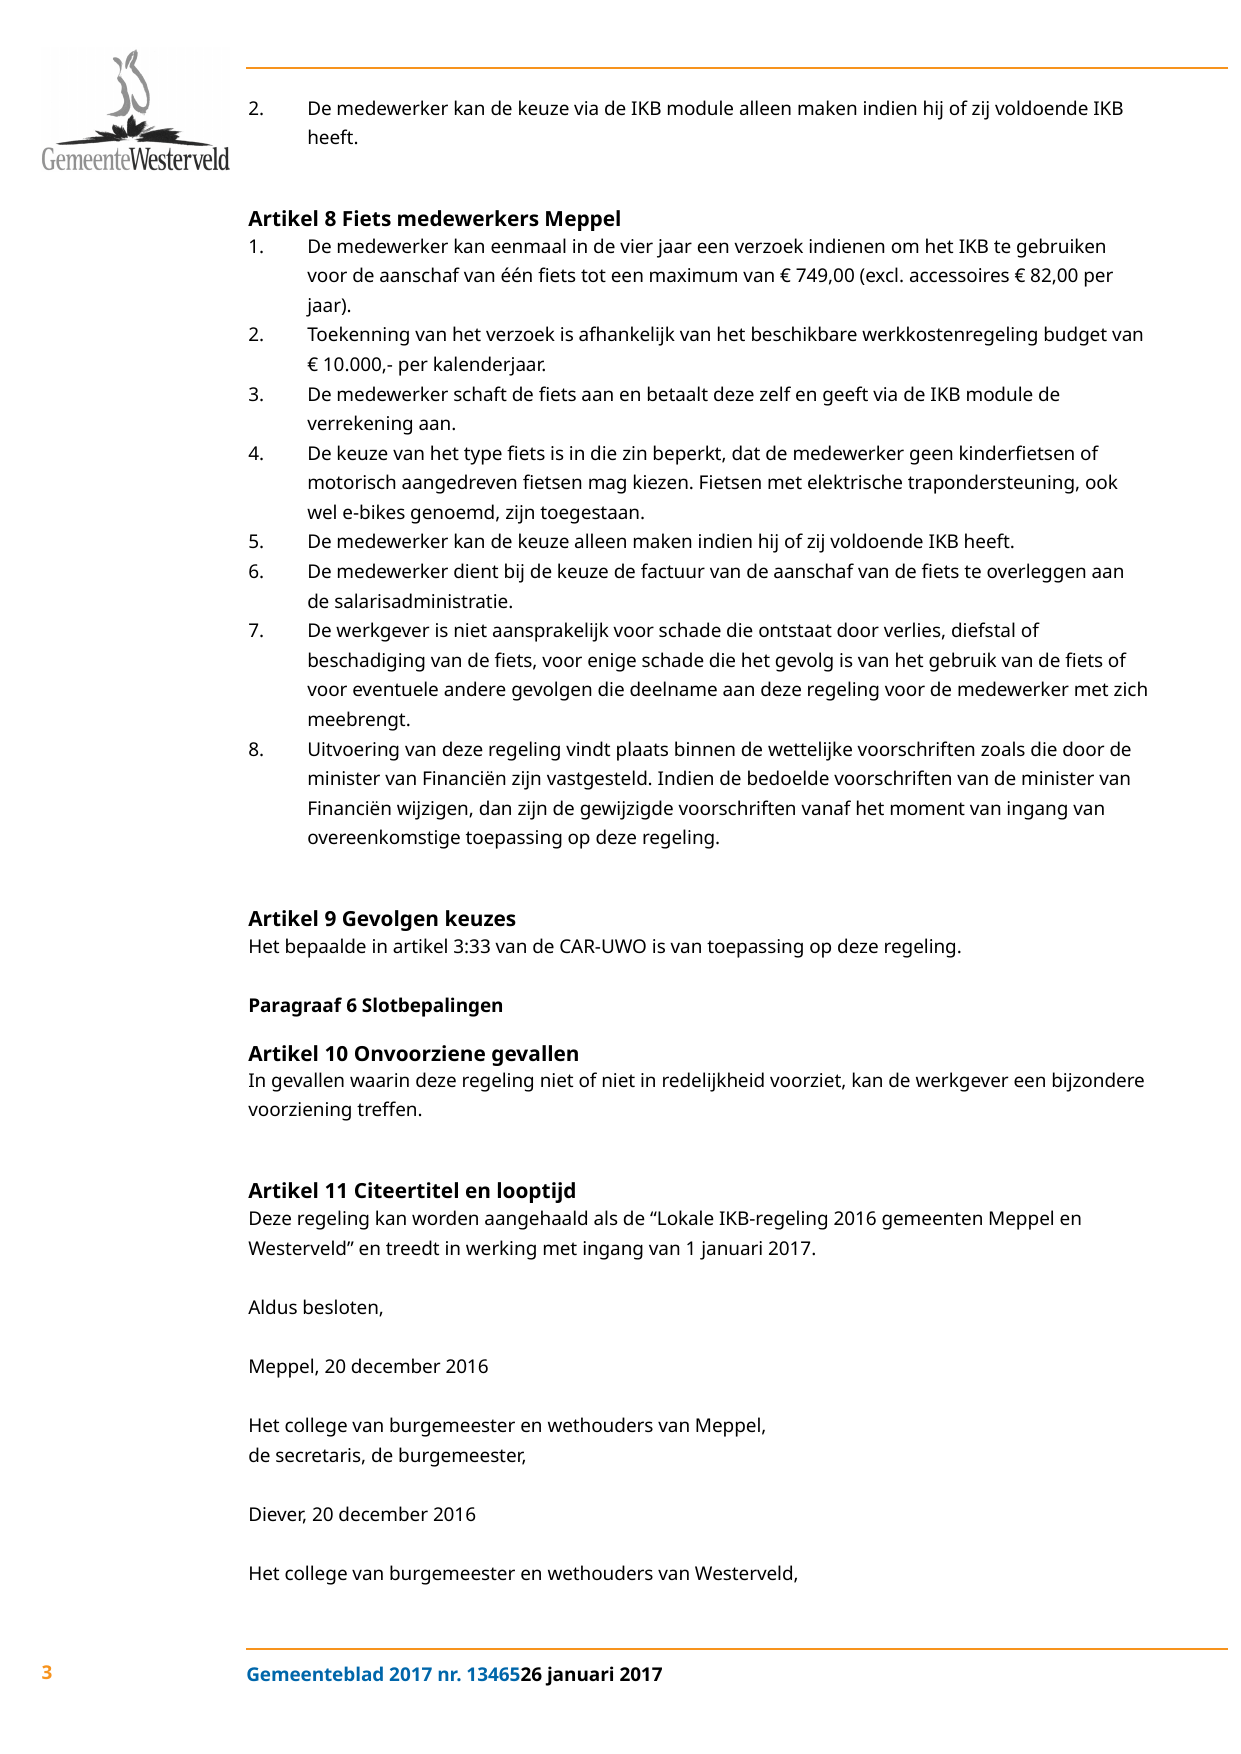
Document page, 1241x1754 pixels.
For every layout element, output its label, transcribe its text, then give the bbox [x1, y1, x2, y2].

text Artikel 8 Fiets medewerkers Meppel [248, 204, 1152, 233]
text Diever, 20 december 2016 [248, 1501, 1152, 1527]
list De medewerker kan de keuze via de IKB module alleen maken indien hij of zij voldoende IKB heeft. [248, 95, 1152, 150]
text Aldus besloten, [248, 1294, 1152, 1319]
text In gevallen waarin deze regeling niet of niet in redelijkheid voorziet, kan de werkgever een bijzondere voorziening treffen. [248, 1067, 1152, 1122]
text Artikel 9 Gevolgen keuzes [248, 904, 1152, 933]
list De medewerker kan de keuze alleen maken indien hij of zij voldoende IKB heeft. [248, 529, 1152, 554]
text de secretaris, de burgemeester, [248, 1442, 1152, 1467]
picture [41, 47, 231, 172]
list De werkgever is niet aansprakelijk voor schade die ontstaat door verlies, diefstal of beschadiging van de fiets, voor enige schade die het gevolg is van het gebruik van de fiets of voor eventuele andere gevolgen die deelname aan deze regeling voor de medewerker met zich meebrengt. [248, 617, 1152, 732]
text Deze regeling kan worden aangehaald als de “Lokale IKB-regeling 2016 gemeenten Meppel en Westerveld” en treedt in werking met ingang van 1 januari 2017. [248, 1205, 1152, 1260]
text Het college van burgemeester en wethouders van Westerveld, [248, 1560, 1152, 1586]
text Artikel 10 Onvoorziene gevallen [248, 1039, 1152, 1067]
list Uitvoering van deze regeling vindt plaats binnen de wettelijke voorschriften zoals die door de minister van Financiën zijn vastgesteld. Indien de bedoelde voorschriften van de minister van Financiën wijzigen, dan zijn de gewijzigde voorschriften vanaf het moment van ingang van overeenkomstige toepassing op deze regeling. [248, 736, 1152, 850]
list De medewerker schaft de fiets aan en betaalt deze zelf en geeft via de IKB module de verrekening aan. [248, 381, 1152, 436]
list De keuze van het type fiets is in die zin beperkt, dat de medewerker geen kinderfietsen of motorisch aangedreven fietsen mag kiezen. Fietsen met elektrische trapondersteuning, ook wel e-bikes genoemd, zijn toegestaan. [248, 440, 1152, 525]
list De medewerker kan eenmaal in de vier jaar een verzoek indienen om het IKB te gebruiken voor de aanschaf van één fiets tot een maximum van € 749,00 (excl. accessoires € 82,00 per jaar). [248, 233, 1152, 318]
list De medewerker dient bij de keuze de factuur van de aanschaf van de fiets te overleggen aan de salarisadministratie. [248, 558, 1152, 613]
text Meppel, 20 december 2016 [248, 1353, 1152, 1379]
text Het college van burgemeester en wethouders van Meppel, [248, 1412, 1152, 1438]
text Paragraaf 6 Slotbepalingen [248, 992, 1152, 1018]
list Toekenning van het verzoek is afhankelijk van het beschikbare werkkostenregeling budget van € 10.000,- per kalenderjaar. [248, 322, 1152, 377]
text Artikel 11 Citeertitel en looptijd [248, 1177, 1152, 1205]
text Het bepaalde in artikel 3:33 van de CAR-UWO is van toepassing op deze regeling. [248, 933, 1152, 959]
